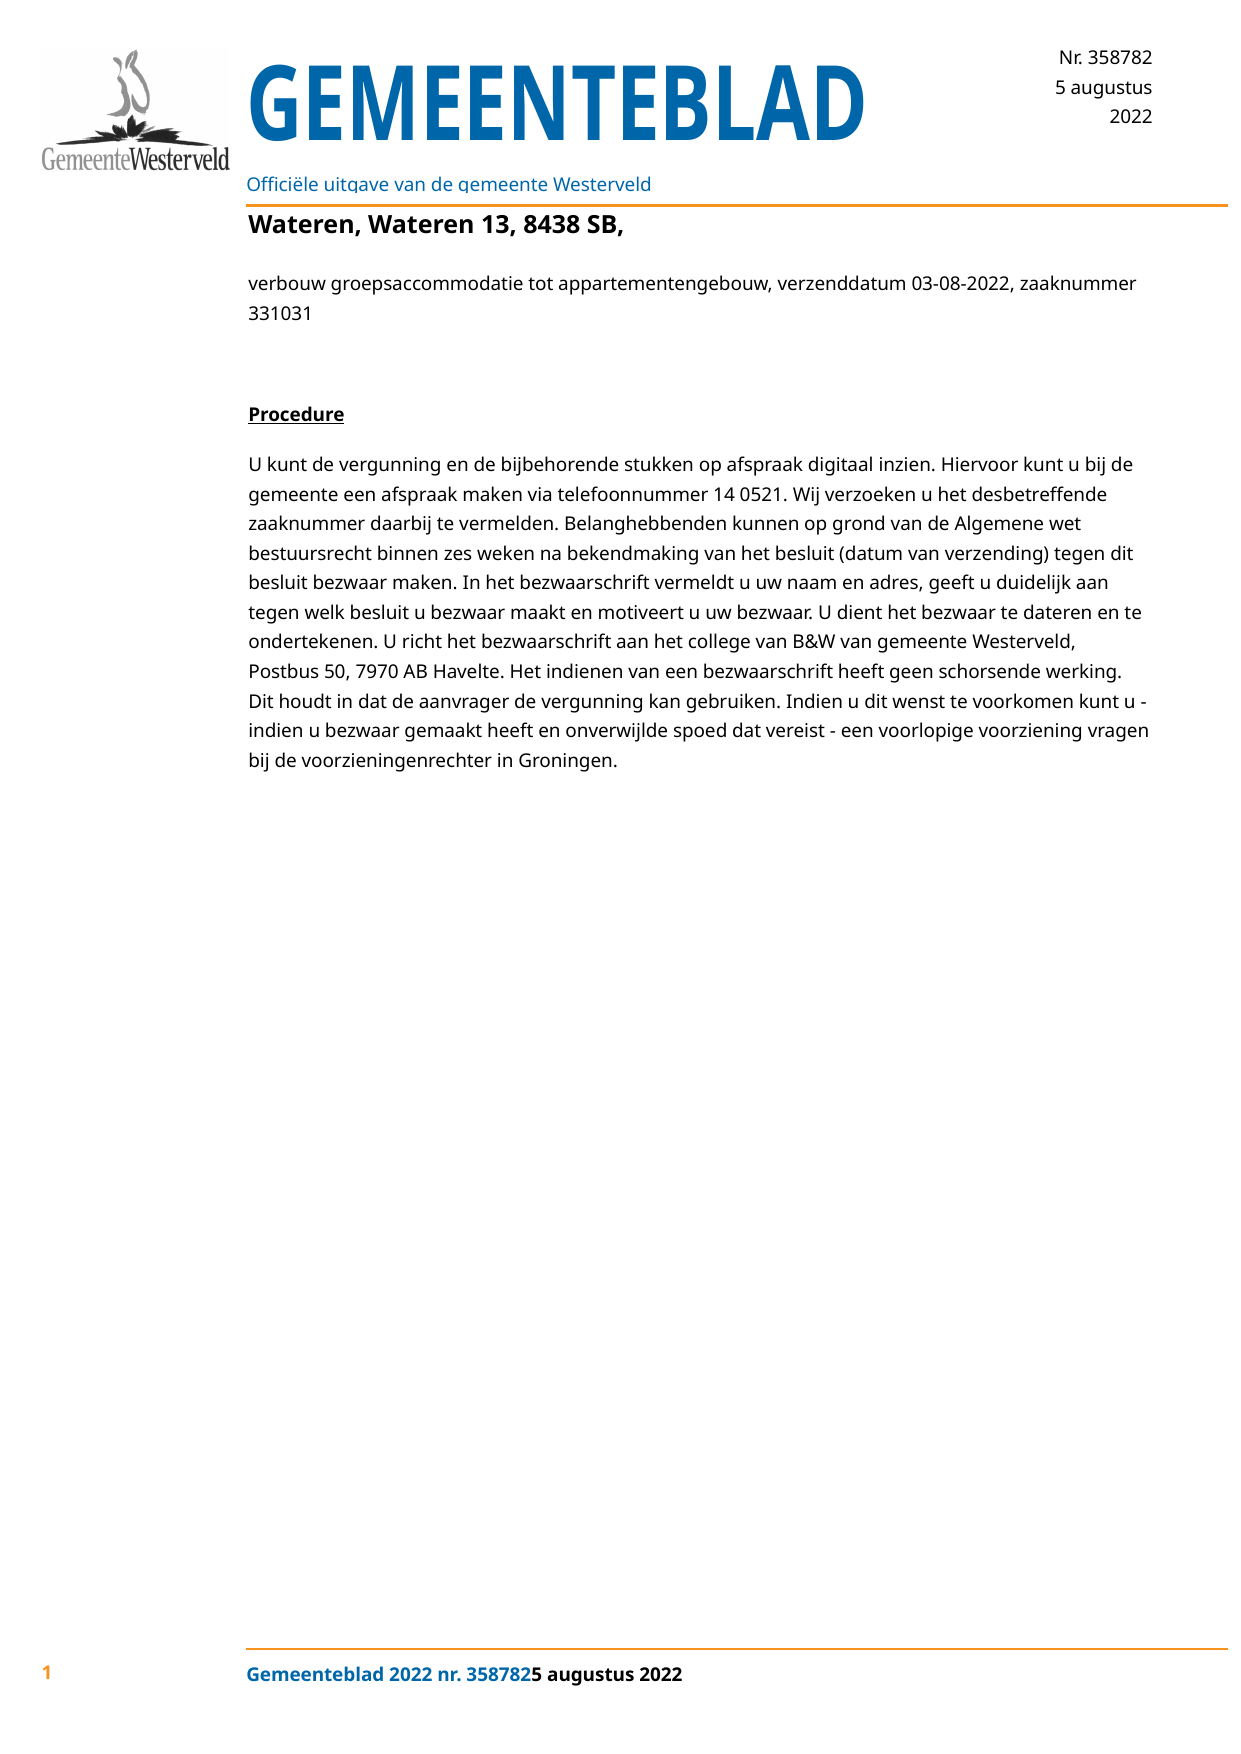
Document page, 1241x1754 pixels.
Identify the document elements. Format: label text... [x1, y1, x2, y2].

text verbouw groepsaccommodatie tot appartementengebouw, verzenddatum 03-08-2022, zaaknummer 331031 [248, 270, 1152, 326]
text Wateren, Wateren 13, 8438 SB, [248, 207, 1152, 241]
text Procedure [248, 401, 1152, 426]
picture [41, 47, 231, 172]
text U kunt de vergunning en de bijbehorende stukken op afspraak digitaal inzien. Hiervoor kunt u bij de gemeente een afspraak maken via telefoonnummer 14 0521. Wij verzoeken u het desbetreffende zaaknummer daarbij te vermelden. Belanghebbenden kunnen op grond van de Algemene wet bestuursrecht binnen zes weken na bekendmaking van het besluit (datum van verzending) tegen dit besluit bezwaar maken. In het bezwaarschrift vermeldt u uw naam en adres, geeft u duidelijk aan tegen welk besluit u bezwaar maakt en motiveert u uw bezwaar. U dient het bezwaar te dateren en te ondertekenen. U richt het bezwaarschrift aan het college van B&W van gemeente Westerveld, Postbus 50, 7970 AB Havelte. Het indienen van een bezwaarschrift heeft geen schorsende werking. Dit houdt in dat de aanvrager de vergunning kan gebruiken. Indien u dit wenst te voorkomen kunt u - indien u bezwaar gemaakt heeft en onverwijlde spoed dat vereist - een voorlopige voorziening vragen bij de voorzieningenrechter in Groningen. [248, 451, 1152, 773]
